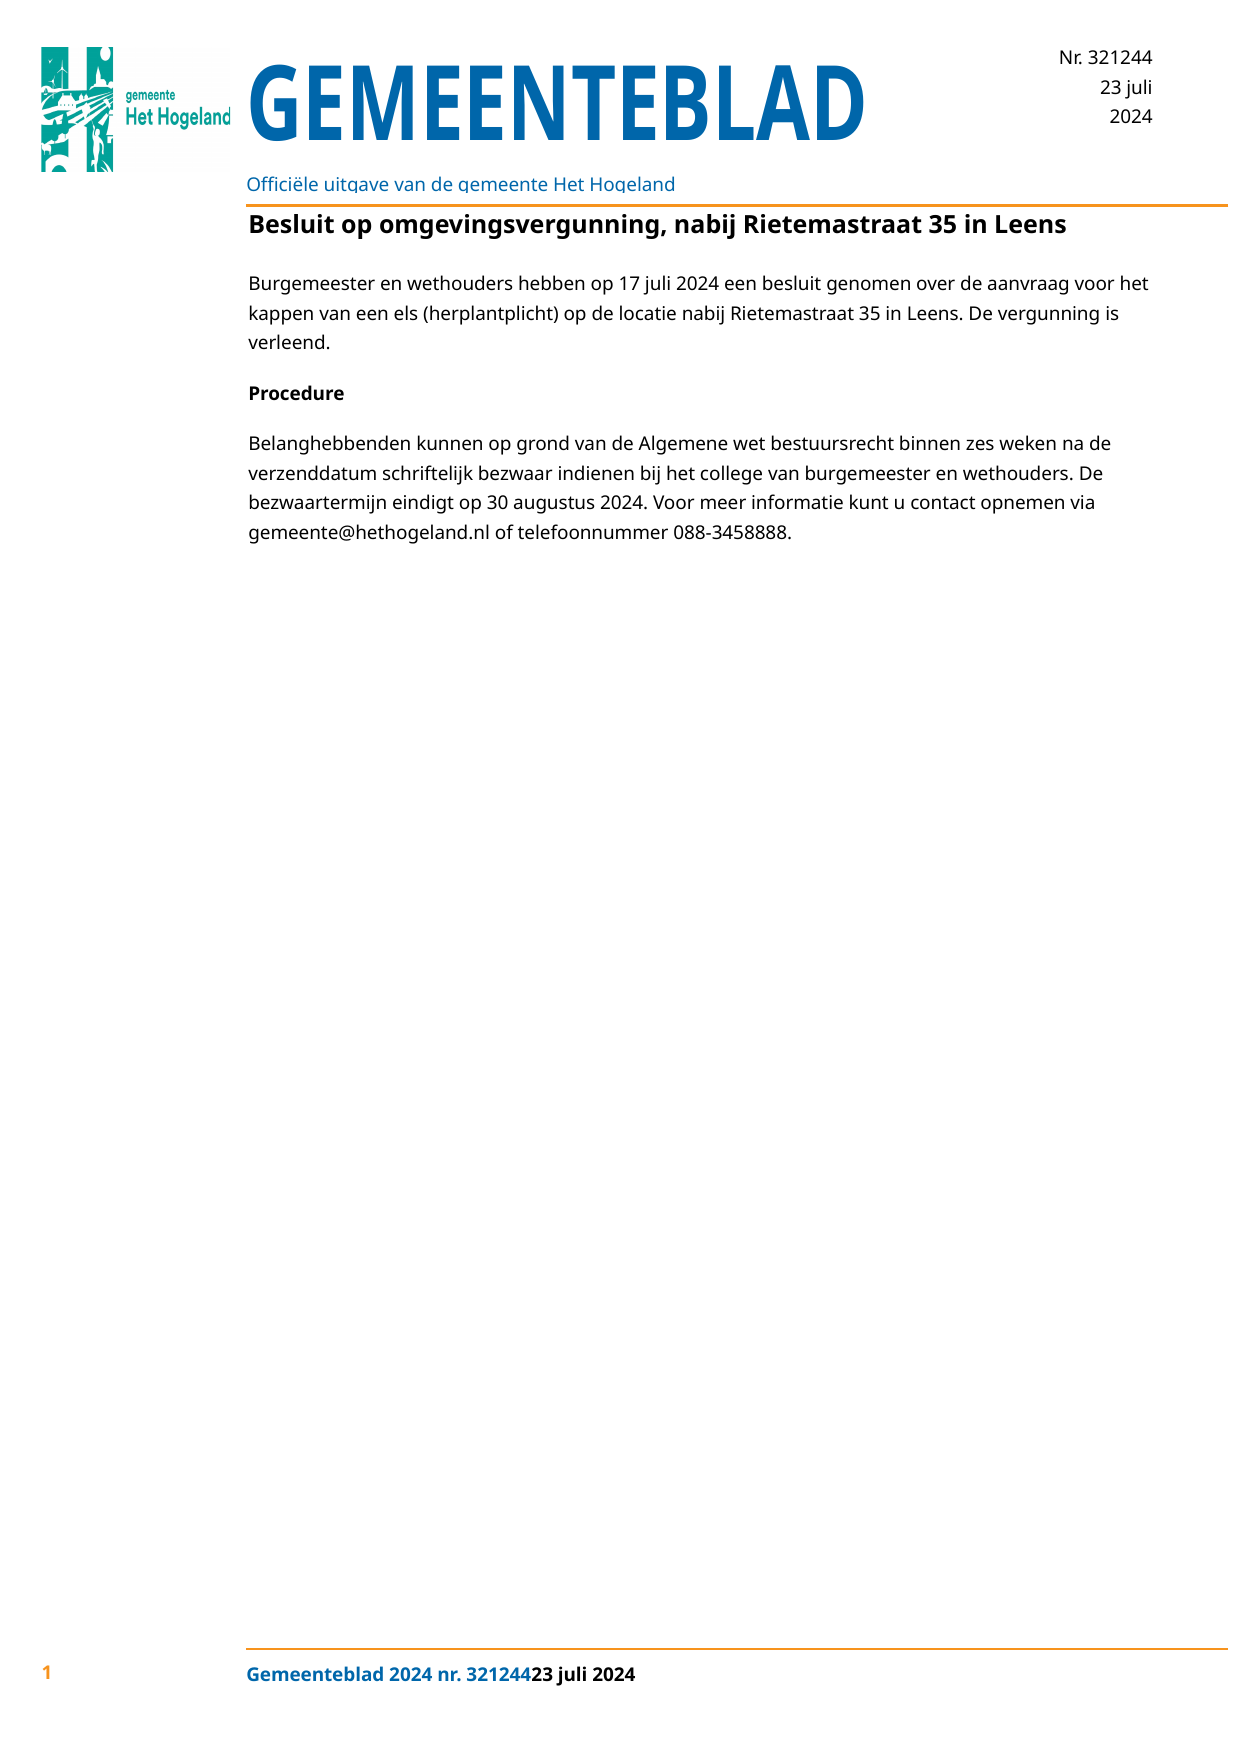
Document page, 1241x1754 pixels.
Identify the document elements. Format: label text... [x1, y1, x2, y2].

text Belanghebbenden kunnen op grond van de Algemene wet bestuursrecht binnen zes weken na de verzenddatum schriftelijk bezwaar indienen bij het college van burgemeester en wethouders. De bezwaartermijn eindigt op 30 augustus 2024. Voor meer informatie kunt u contact opnemen via gemeente@hethogeland.nl of telefoonnummer 088-3458888. [248, 430, 1152, 545]
text Burgemeester en wethouders hebben op 17 juli 2024 een besluit genomen over de aanvraag voor het kappen van een els (herplantplicht) op de locatie nabij Rietemastraat 35 in Leens. De vergunning is verleend. [248, 270, 1152, 355]
text Besluit op omgevingsvergunning, nabij Rietemastraat 35 in Leens [248, 207, 1152, 241]
picture [41, 47, 231, 172]
text Procedure [248, 380, 1152, 406]
